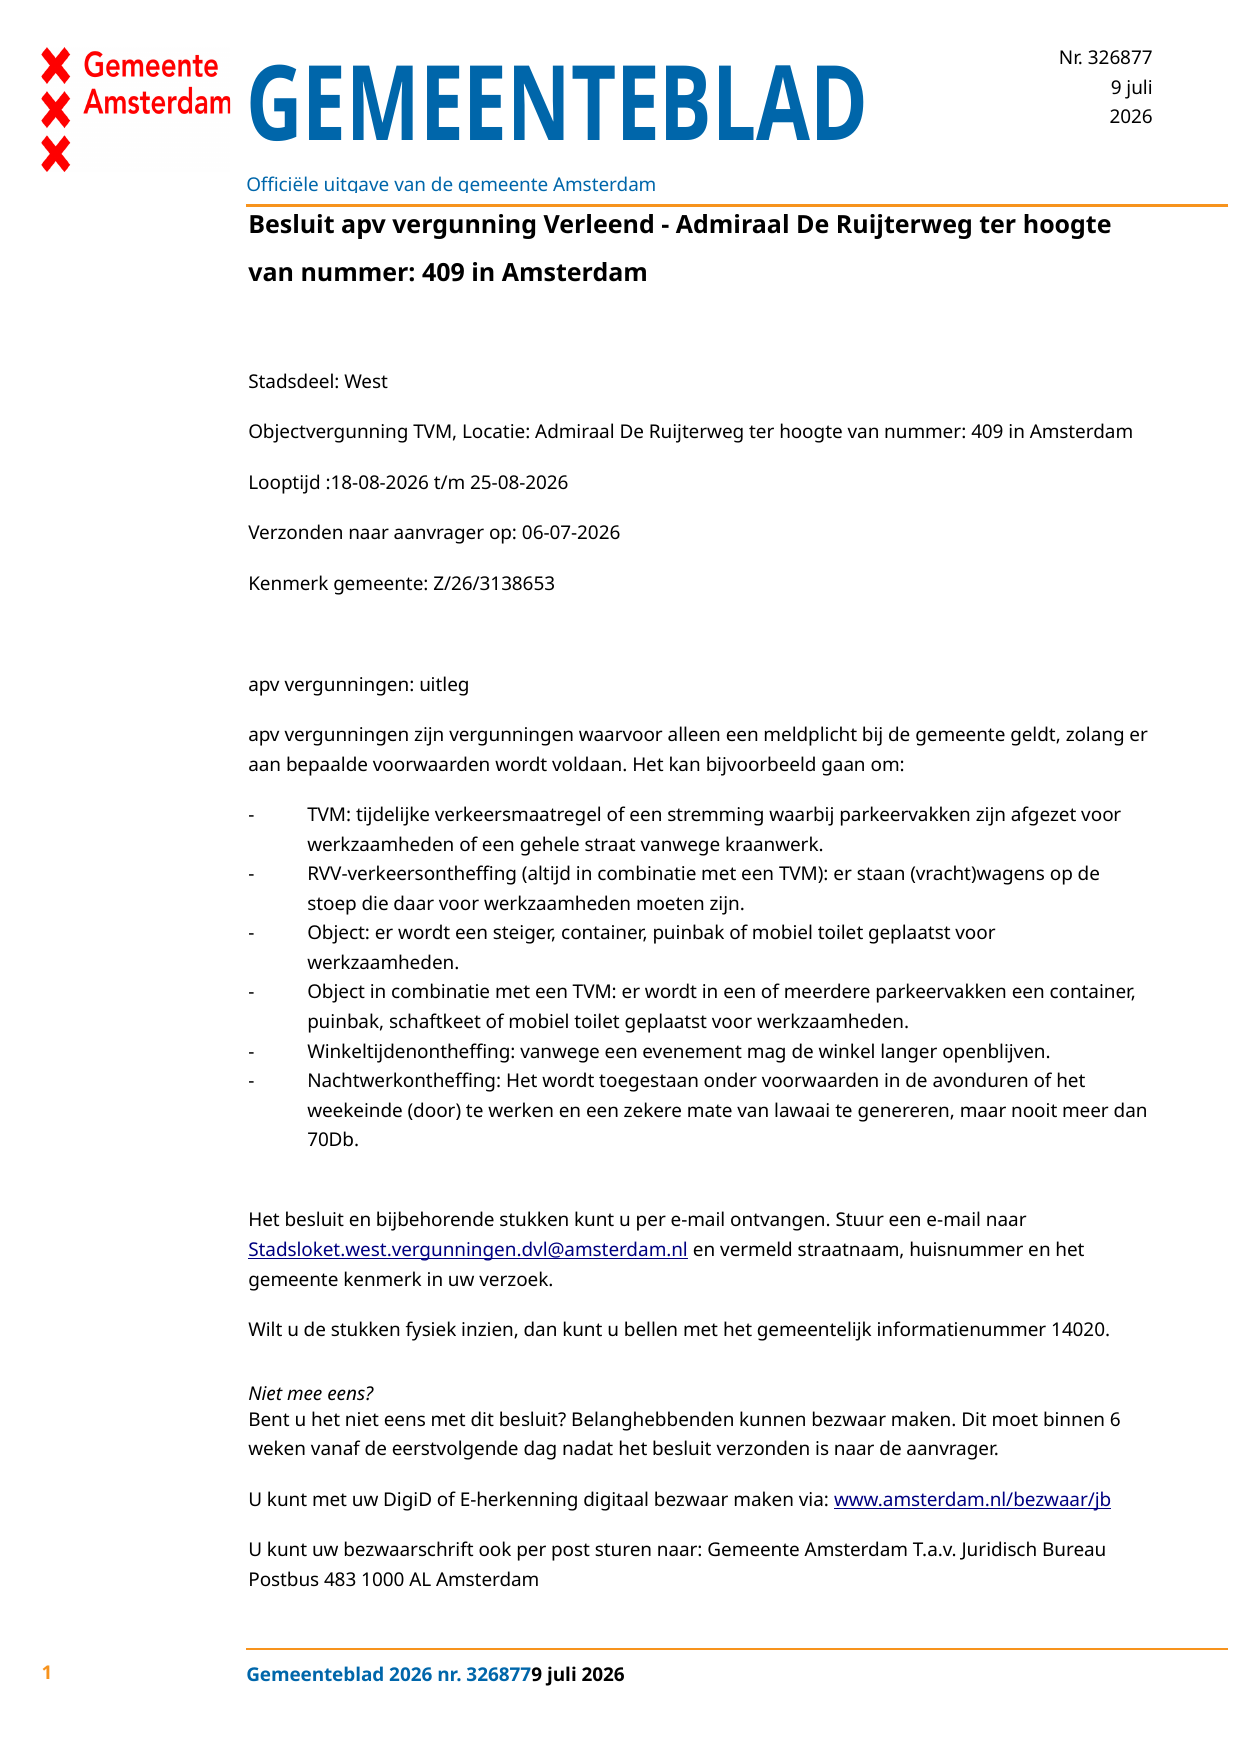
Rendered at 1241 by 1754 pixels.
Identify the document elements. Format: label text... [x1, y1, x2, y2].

list Object: er wordt een steiger, container, puinbak of mobiel toilet geplaatst voor werkzaamheden. [248, 919, 1152, 975]
text Kenmerk gemeente: Z/26/3138653 [248, 570, 1152, 596]
text Besluit apv vergunning Verleend - Admiraal De Ruijterweg ter hoogte van nummer: 409 in Amsterdam [248, 207, 1152, 288]
list TVM: tijdelijke verkeersmaatregel of een stremming waarbij parkeervakken zijn afgezet voor werkzaamheden of een gehele straat vanwege kraanwerk. [248, 801, 1152, 857]
text Wilt u de stukken fysiek inzien, dan kunt u bellen met het gemeentelijk informatienummer 14020. [248, 1316, 1152, 1342]
text Looptijd :18-08-2026 t/m 25-08-2026 [248, 469, 1152, 495]
text apv vergunningen zijn vergunningen waarvoor alleen een meldplicht bij de gemeente geldt, zolang er aan bepaalde voorwaarden wordt voldaan. Het kan bijvoorbeeld gaan om: [248, 721, 1152, 777]
text U kunt uw bezwaarschrift ook per post sturen naar: Gemeente Amsterdam T.a.v. Juridisch Bureau Postbus 483 1000 AL Amsterdam [248, 1536, 1152, 1592]
list Winkeltijdenontheffing: vanwege een evenement mag de winkel langer openblijven. [248, 1038, 1152, 1064]
list Nachtwerkontheffing: Het wordt toegestaan onder voorwaarden in de avonduren of het weekeinde (door) te werken en een zekere mate van lawaai te genereren, maar nooit meer dan 70Db. [248, 1067, 1152, 1152]
list RVV-verkeersontheffing (altijd in combinatie met een TVM): er staan (vracht)wagens op de stoep die daar voor werkzaamheden moeten zijn. [248, 860, 1152, 916]
text apv vergunningen: uitleg [248, 671, 1152, 697]
list Object in combinatie met een TVM: er wordt in een of meerdere parkeervakken een container, puinbak, schaftkeet of mobiel toilet geplaatst voor werkzaamheden. [248, 979, 1152, 1034]
text U kunt met uw DigiD of E-herkenning digitaal bezwaar maken via: www.amsterdam.nl/bezwaar/jb [248, 1486, 1152, 1512]
text Objectvergunning TVM, Locatie: Admiraal De Ruijterweg ter hoogte van nummer: 409 in Amsterdam [248, 419, 1152, 444]
text Het besluit en bijbehorende stukken kunt u per e-mail ontvangen. Stuur een e-mail naar Stadsloket.west.vergunningen.dvl@amsterdam.nl en vermeld straatnaam, huisnummer en het gemeente kenmerk in uw verzoek. [248, 1207, 1152, 1292]
text Verzonden naar aanvrager op: 06-07-2026 [248, 519, 1152, 545]
text Niet mee eens? [248, 1380, 1152, 1406]
picture [41, 47, 231, 172]
text Bent u het niet eens met dit besluit? Belanghebbenden kunnen bezwaar maken. Dit moet binnen 6 weken vanaf de eerstvolgende dag nadat het besluit verzonden is naar de aanvrager. [248, 1406, 1152, 1461]
text Stadsdeel: West [248, 368, 1152, 394]
